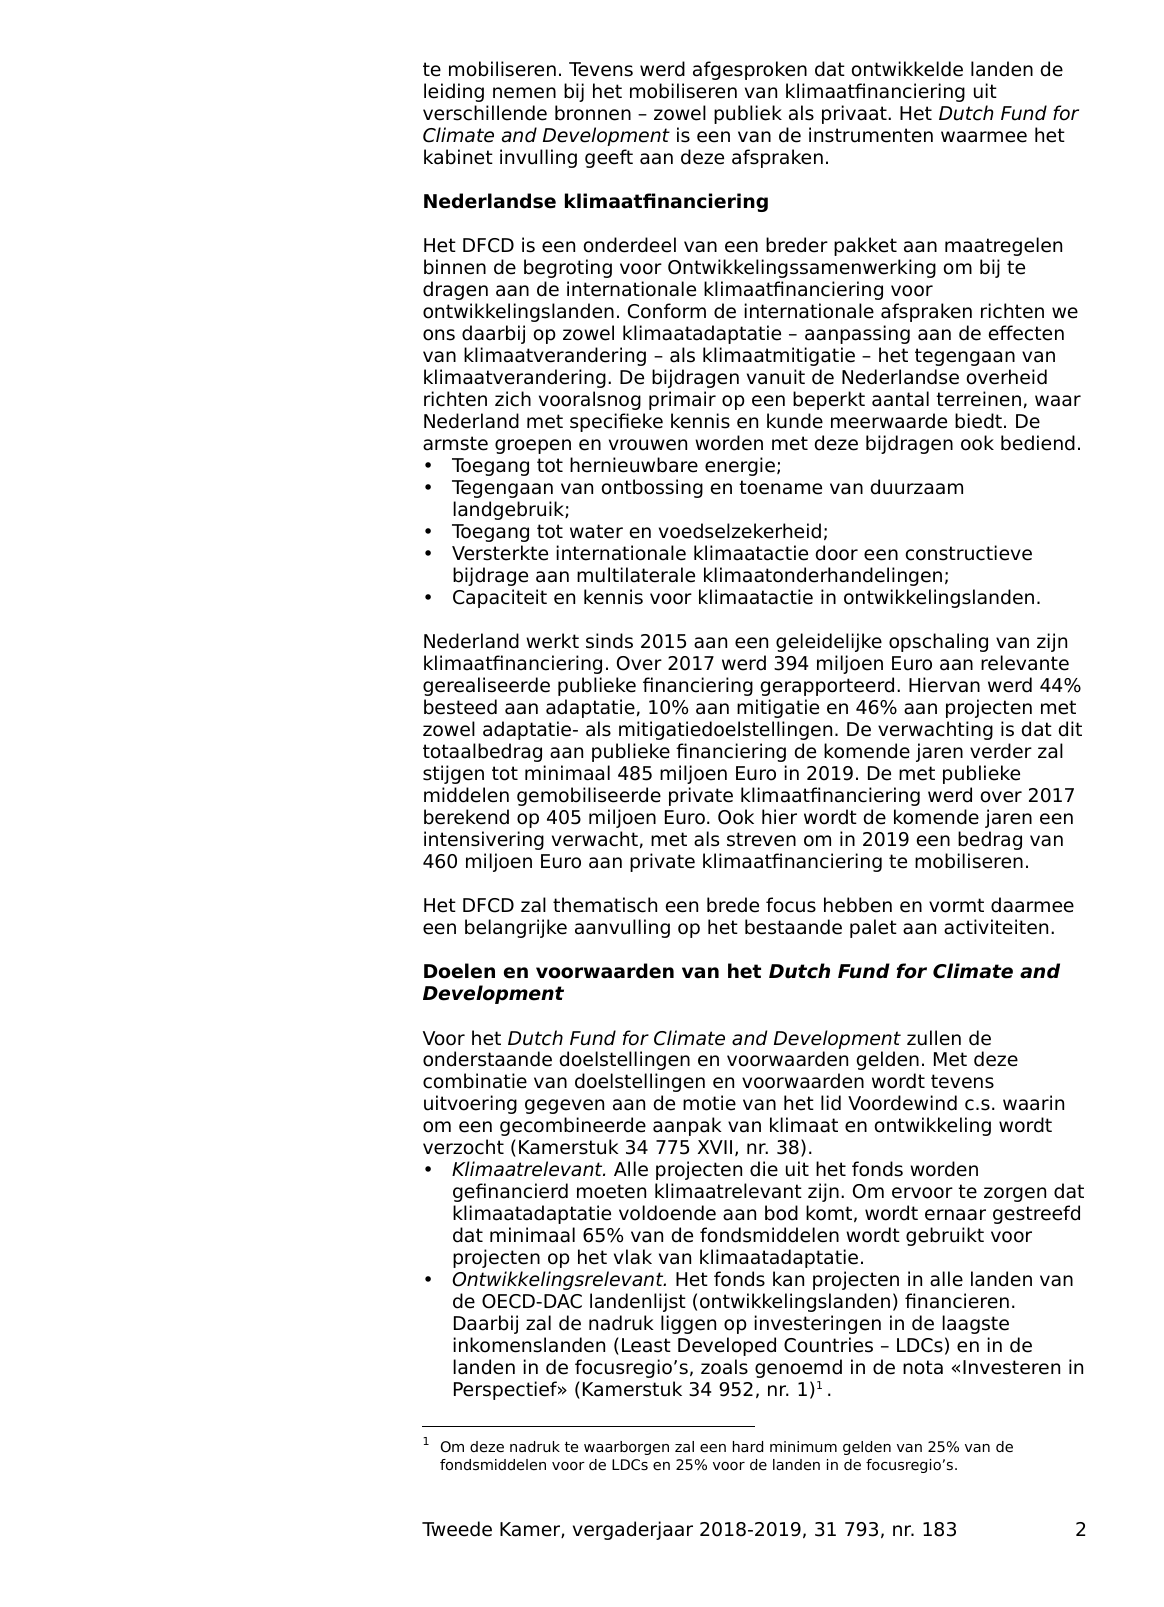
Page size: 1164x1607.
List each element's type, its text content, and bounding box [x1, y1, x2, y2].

text Het DFCD is een onderdeel van een breder pakket aan maatregelen binnen de begroting voor Ontwikkelingssamenwerking om bij te dragen aan de internationale klimaatfinanciering voor ontwikkelingslanden. Conform de internationale afspraken richten we ons daarbij op zowel klimaatadaptatie – aanpassing aan de effecten van klimaatverandering – als klimaatmitigatie – het tegengaan van klimaatverandering. De bijdragen vanuit de Nederlandse overheid richten zich vooralsnog primair op een beperkt aantal terreinen, waar Nederland met specifieke kennis en kunde meerwaarde biedt. De armste groepen en vrouwen worden met deze bijdragen ook bediend. [422, 235, 1087, 455]
text • Capaciteit en kennis voor klimaatactie in ontwikkelingslanden. [422, 587, 1087, 609]
text Om deze nadruk te waarborgen zal een hard minimum gelden van 25% van de fondsmiddelen voor de LDCs en 25% voor de landen in de focusregio’s. [422, 1435, 1087, 1474]
text Het DFCD zal thematisch een brede focus hebben en vormt daarmee een belangrijke aanvulling op het bestaande palet aan activiteiten. [422, 895, 1087, 939]
text • Versterkte internationale klimaatactie door een constructieve bijdrage aan multilaterale klimaatonderhandelingen; [422, 543, 1087, 587]
text • Toegang tot water en voedselzekerheid; [422, 521, 1087, 543]
text Nederland werkt sinds 2015 aan een geleidelijke opschaling van zijn klimaatfinanciering. Over 2017 werd 394 miljoen Euro aan relevante gerealiseerde publieke financiering gerapporteerd. Hiervan werd 44% besteed aan adaptatie, 10% aan mitigatie en 46% aan projecten met zowel adaptatie- als mitigatiedoelstellingen. De verwachting is dat dit totaalbedrag aan publieke financiering de komende jaren verder zal stijgen tot minimaal 485 miljoen Euro in 2019. De met publieke middelen gemobiliseerde private klimaatfinanciering werd over 2017 berekend op 405 miljoen Euro. Ook hier wordt de komende jaren een intensivering verwacht, met als streven om in 2019 een bedrag van 460 miljoen Euro aan private klimaatfinanciering te mobiliseren. [422, 631, 1087, 873]
text Voor het Dutch Fund for Climate and Development zullen de onderstaande doelstellingen en voorwaarden gelden. Met deze combinatie van doelstellingen en voorwaarden wordt tevens uitvoering gegeven aan de motie van het lid Voordewind c.s. waarin om een gecombineerde aanpak van klimaat en ontwikkeling wordt verzocht (Kamerstuk 34 775 XVII, nr. 38). [422, 1027, 1087, 1159]
subtitle Nederlandse klimaatfinanciering [422, 191, 1087, 213]
text • Tegengaan van ontbossing en toename van duurzaam landgebruik; [422, 477, 1087, 521]
text te mobiliseren. Tevens werd afgesproken dat ontwikkelde landen de leiding nemen bij het mobiliseren van klimaatfinanciering uit verschillende bronnen – zowel publiek als privaat. Het Dutch Fund for Climate and Development is een van de instrumenten waarmee het kabinet invulling geeft aan deze afspraken. [422, 59, 1087, 169]
text • Klimaatrelevant. Alle projecten die uit het fonds worden gefinancierd moeten klimaatrelevant zijn. Om ervoor te zorgen dat klimaatadaptatie voldoende aan bod komt, wordt ernaar gestreefd dat minimaal 65% van de fondsmiddelen wordt gebruikt voor projecten op het vlak van klimaatadaptatie. [422, 1159, 1087, 1269]
text • Ontwikkelingsrelevant. Het fonds kan projecten in alle landen van de OECD-DAC landenlijst (ontwikkelingslanden) financieren. Daarbij zal de nadruk liggen op investeringen in de laagste inkomenslanden (Least Developed Countries – LDCs) en in de landen in de focusregio’s, zoals genoemd in de nota «Investeren in Perspectief» (Kamerstuk 34 952, nr. 1). [422, 1269, 1087, 1401]
text • Toegang tot hernieuwbare energie; [422, 455, 1087, 477]
subtitle Doelen en voorwaarden van het Dutch Fund for Climate and Development [422, 961, 1087, 1005]
